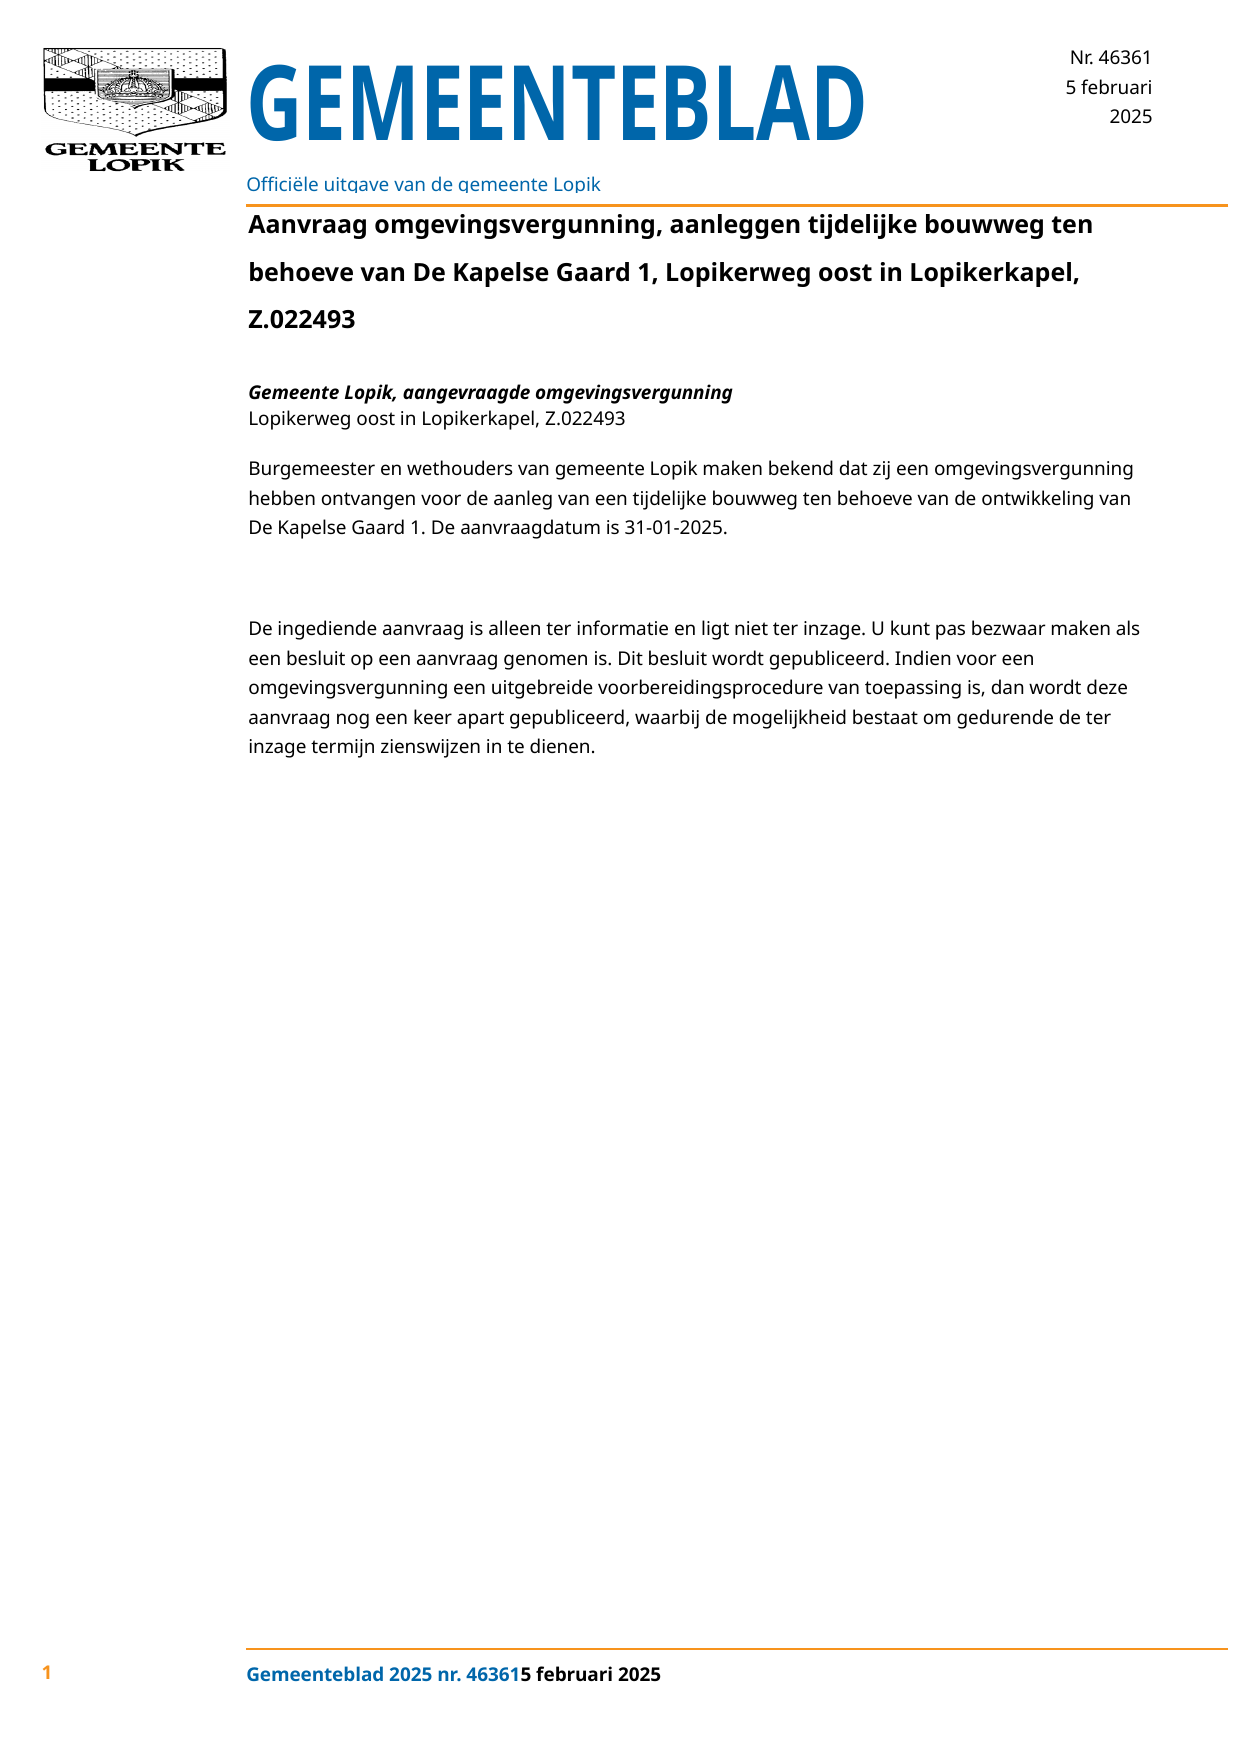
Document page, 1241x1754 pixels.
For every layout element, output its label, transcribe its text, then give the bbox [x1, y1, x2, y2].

picture [41, 47, 231, 172]
text De ingediende aanvraag is alleen ter informatie en ligt niet ter inzage. U kunt pas bezwaar maken als een besluit op een aanvraag genomen is. Dit besluit wordt gepubliceerd. Indien voor een omgevingsvergunning een uitgebreide voorbereidingsprocedure van toepassing is, dan wordt deze aanvraag nog een keer apart gepubliceerd, waarbij de mogelijkheid bestaat om gedurende de ter inzage termijn zienswijzen in te dienen. [248, 615, 1152, 759]
text Gemeente Lopik, aangevraagde omgevingsvergunning [248, 379, 1152, 405]
text Aanvraag omgevingsvergunning, aanleggen tijdelijke bouwweg ten behoeve van De Kapelse Gaard 1, Lopikerweg oost in Lopikerkapel, Z.022493 [248, 207, 1152, 336]
text Burgemeester en wethouders van gemeente Lopik maken bekend dat zij een omgevingsvergunning hebben ontvangen voor de aanleg van een tijdelijke bouwweg ten behoeve van de ontwikkeling van De Kapelse Gaard 1. De aanvraagdatum is 31-01-2025. [248, 455, 1152, 540]
text Lopikerweg oost in Lopikerkapel, Z.022493 [248, 405, 1152, 431]
